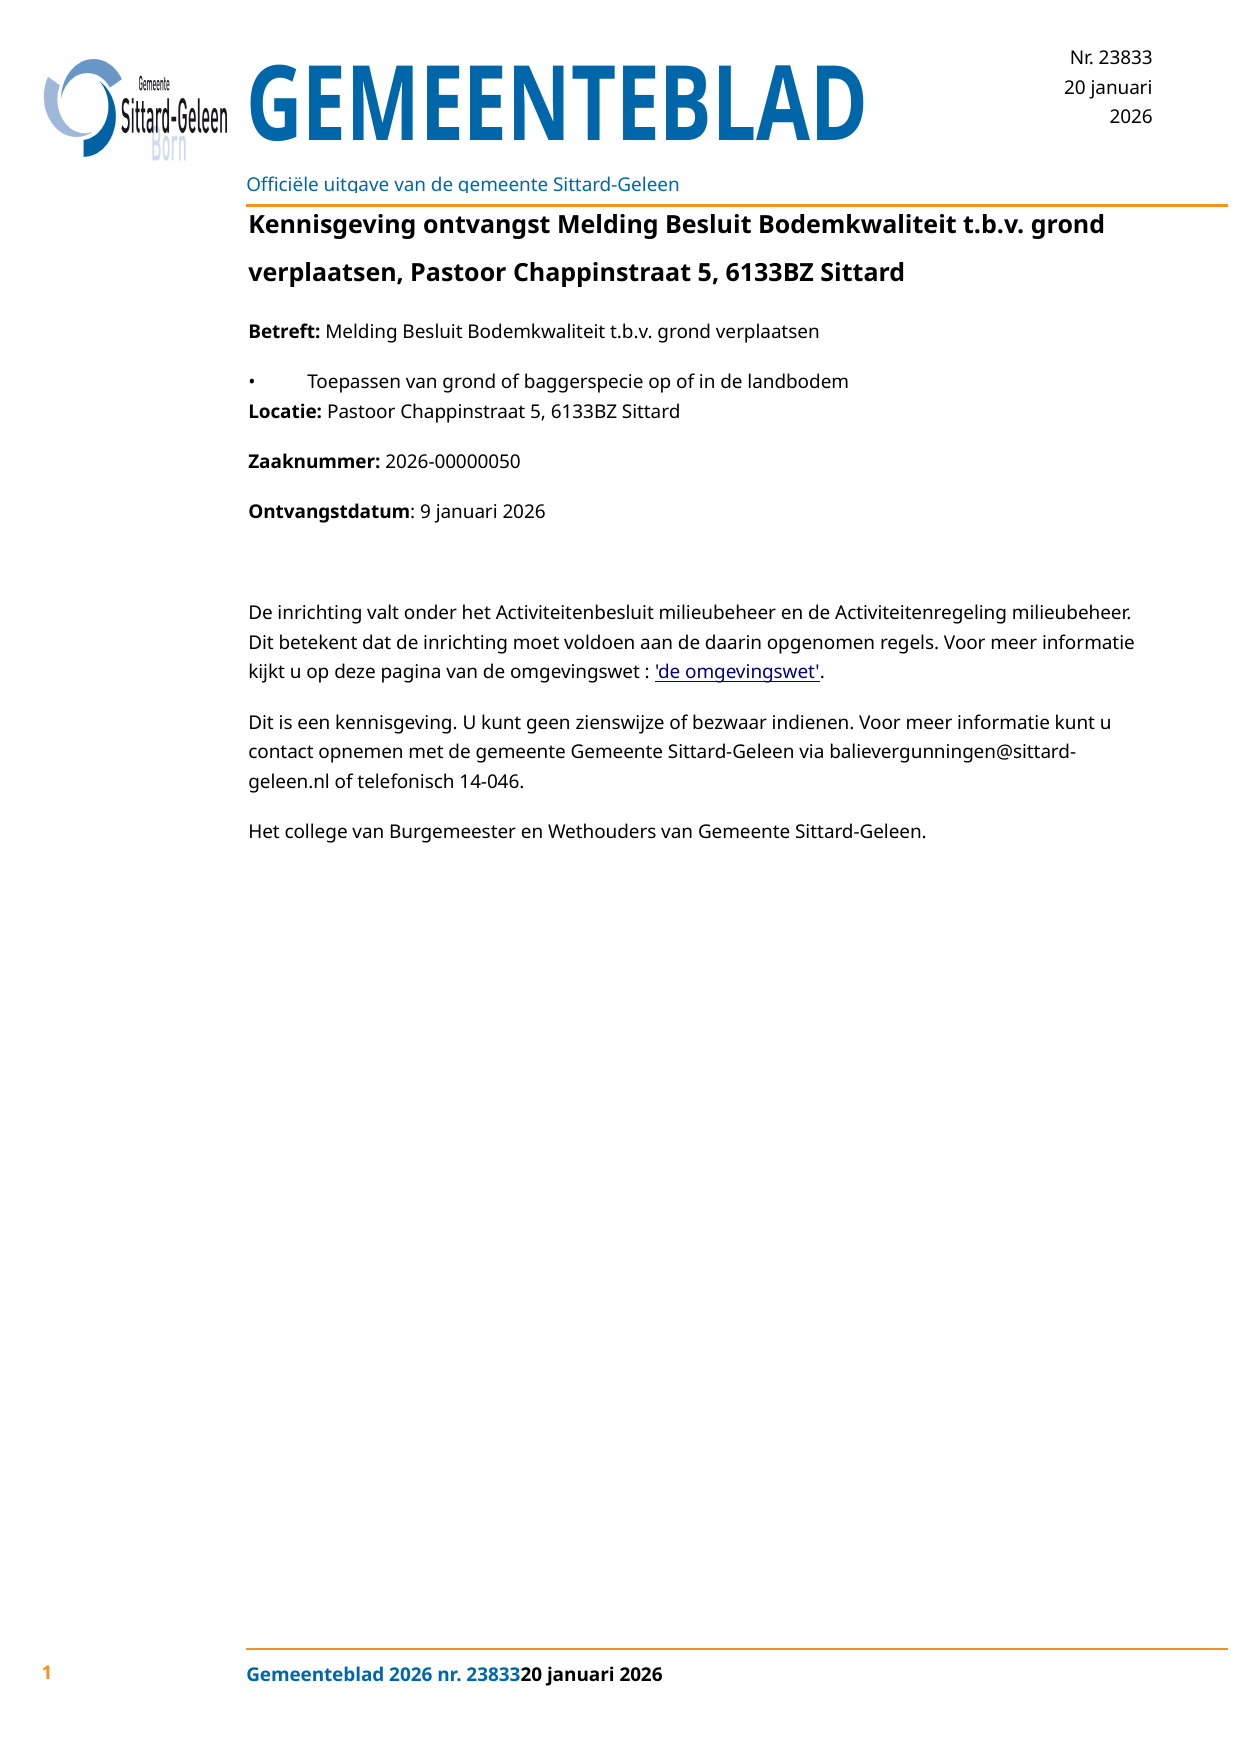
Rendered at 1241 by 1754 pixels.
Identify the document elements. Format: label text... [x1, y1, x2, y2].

list Toepassen van grond of baggerspecie op of in de landbodem [248, 368, 1152, 394]
text Locatie: Pastoor Chappinstraat 5, 6133BZ Sittard [248, 398, 1152, 424]
text Het college van Burgemeester en Wethouders van Gemeente Sittard-Geleen. [248, 819, 1152, 844]
text De inrichting valt onder het Activiteitenbesluit milieubeheer en de Activiteitenregeling milieubeheer. Dit betekent dat de inrichting moet voldoen aan de daarin opgenomen regels. Voor meer informatie kijkt u op deze pagina van de omgevingswet : 'de omgevingswet'. [248, 599, 1152, 684]
text Kennisgeving ontvangst Melding Besluit Bodemkwaliteit t.b.v. grond verplaatsen, Pastoor Chappinstraat 5, 6133BZ Sittard [248, 207, 1152, 288]
text Zaaknummer: 2026-00000050 [248, 448, 1152, 474]
text Dit is een kennisgeving. U kunt geen zienswijze of bezwaar indienen. Voor meer informatie kunt u contact opnemen met de gemeente Gemeente Sittard-Geleen via balievergunningen@sittard-geleen.nl of telefonisch 14-046. [248, 709, 1152, 794]
text Betreft: Melding Besluit Bodemkwaliteit t.b.v. grond verplaatsen [248, 318, 1152, 344]
picture [41, 47, 231, 172]
text Ontvangstdatum: 9 januari 2026 [248, 499, 1152, 524]
